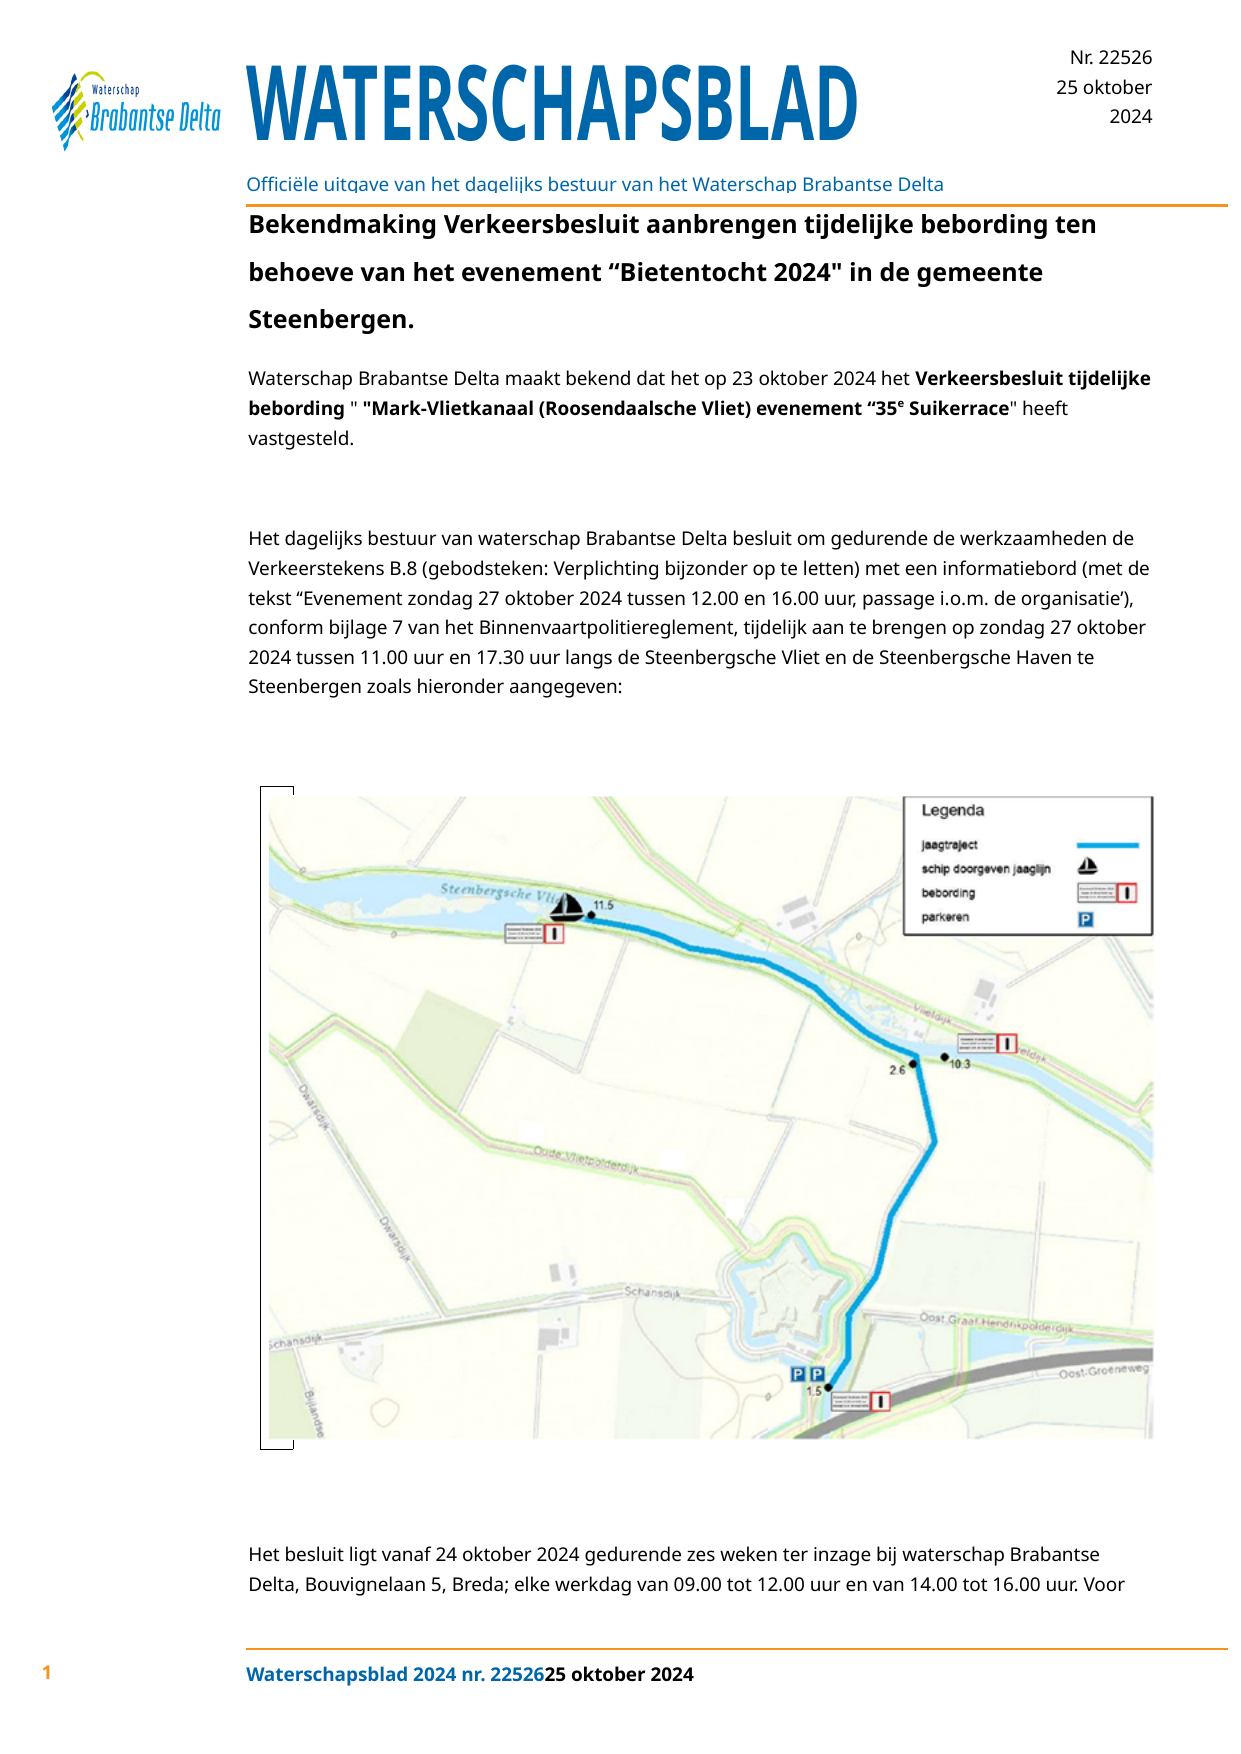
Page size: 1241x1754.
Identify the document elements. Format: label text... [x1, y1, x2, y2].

picture [268, 795, 1155, 1440]
text Waterschap Brabantse Delta maakt bekend dat het op 23 oktober 2024 het Verkeersbesluit tijdelijke bebording " "Mark-Vlietkanaal (Roosendaalsche Vliet) evenement “35e Suikerrace" heeft vastgesteld. [248, 366, 1152, 450]
picture [41, 47, 231, 172]
text Bekendmaking Verkeersbesluit aanbrengen tijdelijke bebording ten behoeve van het evenement “Bietentocht 2024" in de gemeente Steenbergen. [248, 207, 1152, 336]
text Het dagelijks bestuur van waterschap Brabantse Delta besluit om gedurende de werkzaamheden de Verkeerstekens B.8 (gebodsteken: Verplichting bijzonder op te letten) met een informatiebord (met de tekst ‘‘Evenement zondag 27 oktober 2024 tussen 12.00 en 16.00 uur, passage i.o.m. de organisatie’), conform bijlage 7 van het Binnenvaartpolitiereglement, tijdelijk aan te brengen op zondag 27 oktober 2024 tussen 11.00 uur en 17.30 uur langs de Steenbergsche Vliet en de Steenbergsche Haven te Steenbergen zoals hieronder aangegeven: [248, 526, 1152, 699]
text Het besluit ligt vanaf 24 oktober 2024 gedurende zes weken ter inzage bij waterschap Brabantse Delta, Bouvignelaan 5, Breda; elke werkdag van 09.00 tot 12.00 uur en van 14.00 tot 16.00 uur. Voor [248, 1542, 1152, 1597]
